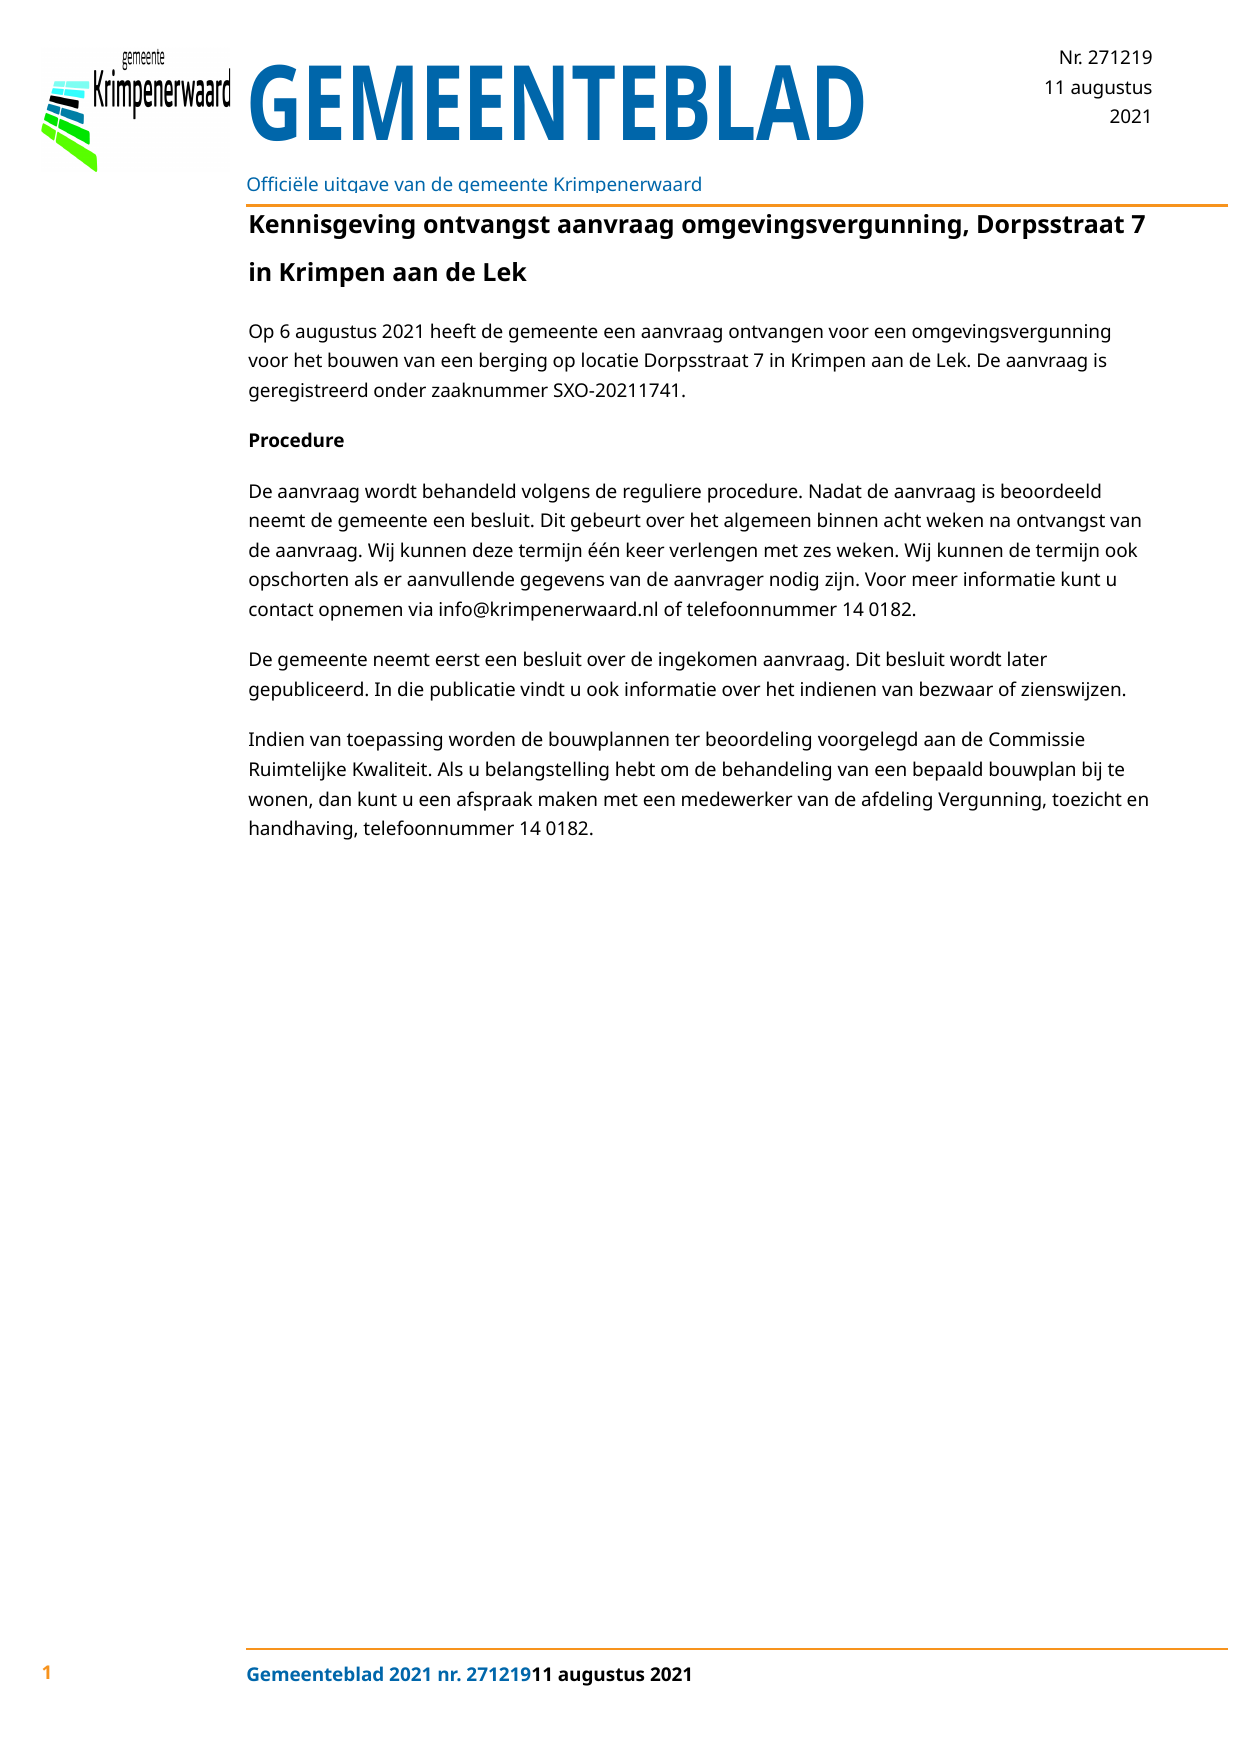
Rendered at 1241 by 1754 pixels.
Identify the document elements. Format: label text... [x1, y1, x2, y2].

picture [41, 47, 231, 172]
text De aanvraag wordt behandeld volgens de reguliere procedure. Nadat de aanvraag is beoordeeld neemt de gemeente een besluit. Dit gebeurt over het algemeen binnen acht weken na ontvangst van de aanvraag. Wij kunnen deze termijn één keer verlengen met zes weken. Wij kunnen de termijn ook opschorten als er aanvullende gegevens van de aanvrager nodig zijn. Voor meer informatie kunt u contact opnemen via info@krimpenerwaard.nl of telefoonnummer 14 0182. [248, 478, 1152, 622]
text Kennisgeving ontvangst aanvraag omgevingsvergunning, Dorpsstraat 7 in Krimpen aan de Lek [248, 207, 1152, 288]
text Op 6 augustus 2021 heeft de gemeente een aanvraag ontvangen voor een omgevingsvergunning voor het bouwen van een berging op locatie Dorpsstraat 7 in Krimpen aan de Lek. De aanvraag is geregistreerd onder zaaknummer SXO-20211741. [248, 318, 1152, 403]
text Procedure [248, 427, 1152, 453]
text De gemeente neemt eerst een besluit over de ingekomen aanvraag. Dit besluit wordt later gepubliceerd. In die publicatie vindt u ook informatie over het indienen van bezwaar of zienswijzen. [248, 647, 1152, 702]
text Indien van toepassing worden de bouwplannen ter beoordeling voorgelegd aan de Commissie Ruimtelijke Kwaliteit. Als u belangstelling hebt om de behandeling van een bepaald bouwplan bij te wonen, dan kunt u een afspraak maken met een medewerker van de afdeling Vergunning, toezicht en handhaving, telefoonnummer 14 0182. [248, 727, 1152, 841]
